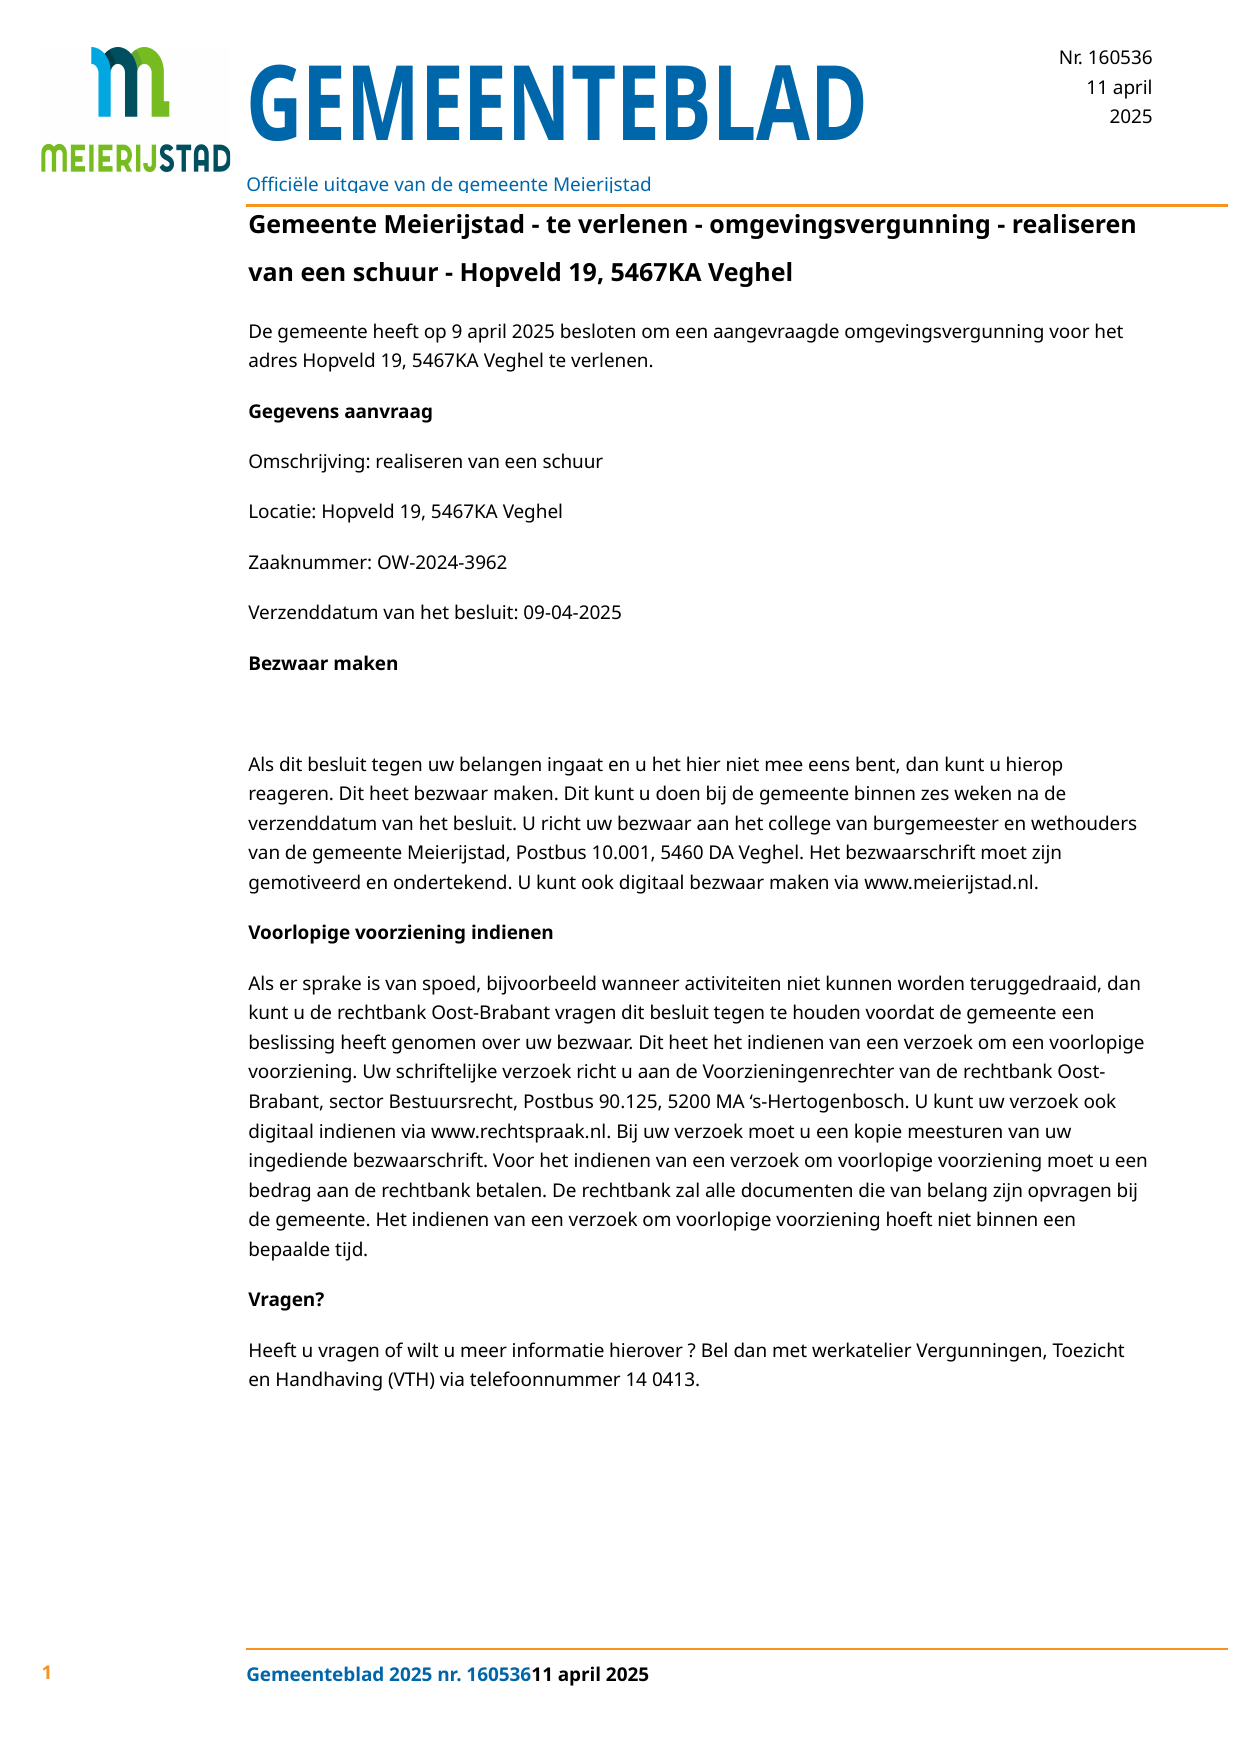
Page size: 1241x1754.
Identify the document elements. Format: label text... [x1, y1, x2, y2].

text Als er sprake is van spoed, bijvoorbeeld wanneer activiteiten niet kunnen worden teruggedraaid, dan kunt u de rechtbank Oost-Brabant vragen dit besluit tegen te houden voordat de gemeente een beslissing heeft genomen over uw bezwaar. Dit heet het indienen van een verzoek om een voorlopige voorziening. Uw schriftelijke verzoek richt u aan de Voorzieningenrechter van de rechtbank Oost-Brabant, sector Bestuursrecht, Postbus 90.125, 5200 MA ‘s-Hertogenbosch. U kunt uw verzoek ook digitaal indienen via www.rechtspraak.nl. Bij uw verzoek moet u een kopie meesturen van uw ingediende bezwaarschrift. Voor het indienen van een verzoek om voorlopige voorziening moet u een bedrag aan de rechtbank betalen. De rechtbank zal alle documenten die van belang zijn opvragen bij de gemeente. Het indienen van een verzoek om voorlopige voorziening hoeft niet binnen een bepaalde tijd. [248, 970, 1152, 1262]
text Gegevens aanvraag [248, 398, 1152, 424]
text Gemeente Meierijstad - te verlenen - omgevingsvergunning - realiseren van een schuur - Hopveld 19, 5467KA Veghel [248, 207, 1152, 288]
text Omschrijving: realiseren van een schuur [248, 448, 1152, 474]
text Locatie: Hopveld 19, 5467KA Veghel [248, 499, 1152, 524]
text Zaaknummer: OW-2024-3962 [248, 549, 1152, 575]
text Verzenddatum van het besluit: 09-04-2025 [248, 599, 1152, 625]
text Als dit besluit tegen uw belangen ingaat en u het hier niet mee eens bent, dan kunt u hierop reageren. Dit heet bezwaar maken. Dit kunt u doen bij de gemeente binnen zes weken na de verzenddatum van het besluit. U richt uw bezwaar aan het college van burgemeester en wethouders van de gemeente Meierijstad, Postbus 10.001, 5460 DA Veghel. Het bezwaarschrift moet zijn gemotiveerd en ondertekend. U kunt ook digitaal bezwaar maken via www.meierijstad.nl. [248, 751, 1152, 895]
picture [41, 47, 231, 172]
text Vragen? [248, 1287, 1152, 1312]
text De gemeente heeft op 9 april 2025 besloten om een aangevraagde omgevingsvergunning voor het adres Hopveld 19, 5467KA Veghel te verlenen. [248, 318, 1152, 373]
text Voorlopige voorziening indienen [248, 919, 1152, 945]
text Bezwaar maken [248, 650, 1152, 676]
text Heeft u vragen of wilt u meer informatie hierover ? Bel dan met werkatelier Vergunningen, Toezicht en Handhaving (VTH) via telefoonnummer 14 0413. [248, 1337, 1152, 1392]
